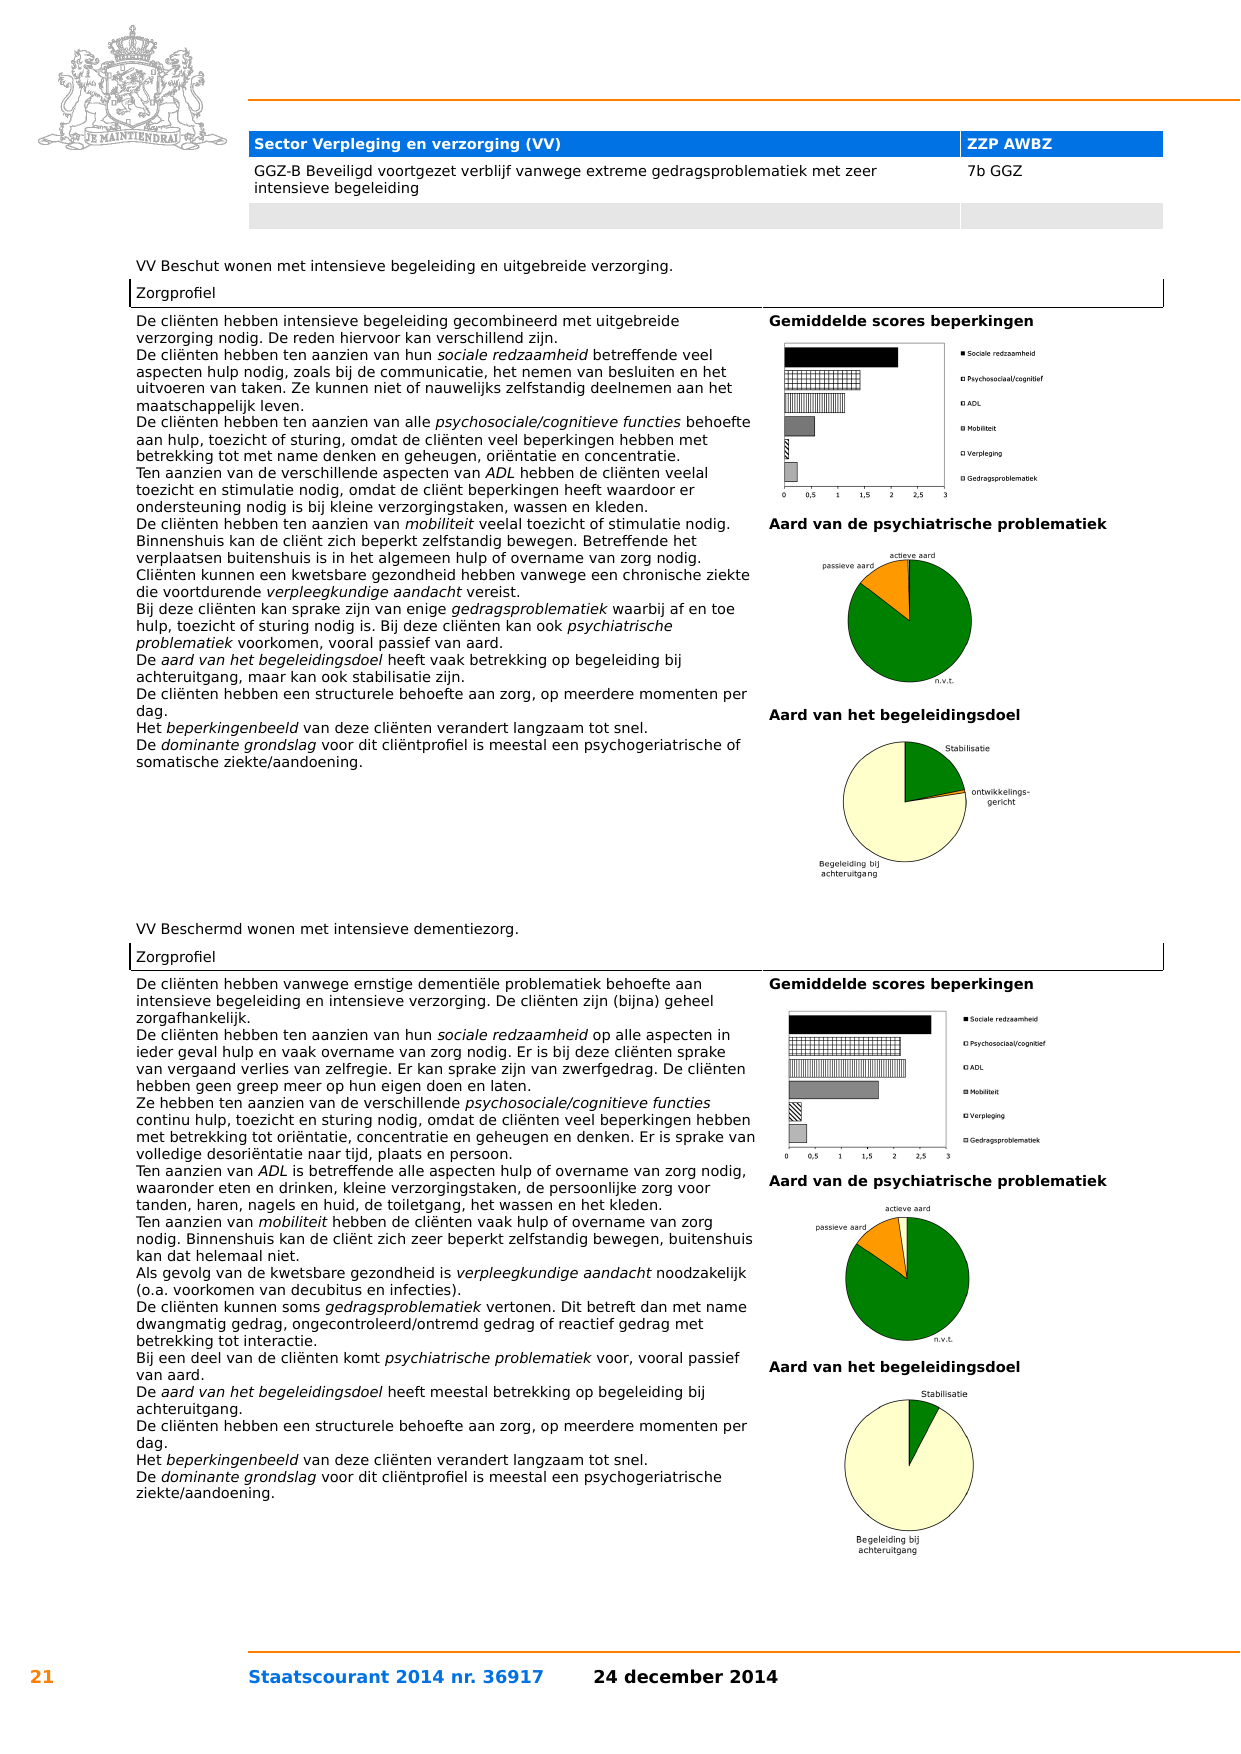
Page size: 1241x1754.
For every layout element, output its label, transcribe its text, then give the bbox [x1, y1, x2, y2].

table_cell Aard van de psychiatrische problematiek [763, 1169, 1163, 1195]
table_header VV Beschermd wonen met intensieve dementiezorg. [131, 917, 1163, 943]
table_cell [249, 203, 960, 229]
table_cell Gemiddelde scores beperkingen [763, 308, 1163, 334]
table_cell Zorgprofiel [131, 944, 1163, 970]
table_cell GGZ-B Beveiligd voortgezet verblijf vanwege extreme gedragsproblematiek met zeer intensieve begeleiding [249, 158, 960, 202]
table_cell [763, 999, 1163, 1168]
picture [768, 1003, 1065, 1163]
table_cell Aard van het begeleidingsdoel [763, 702, 1163, 729]
table_header Sector Verpleging en verzorging (VV) [249, 131, 960, 157]
table_cell Aard van de psychiatrische problematiek [763, 511, 1163, 537]
picture [38, 25, 227, 150]
table_header VV Beschut wonen met intensieve begeleiding en uitgebreide verzorging. [131, 253, 1163, 279]
table_cell [763, 730, 1163, 893]
table_cell Gemiddelde scores beperkingen [763, 971, 1163, 998]
picture [768, 1386, 1065, 1558]
table_cell [961, 203, 1163, 229]
picture [768, 543, 1065, 697]
picture [768, 734, 1065, 888]
table_header ZZP AWBZ [961, 131, 1163, 157]
table_cell De cliënten hebben intensieve begeleiding gecombineerd met uitgebreide verzorging nodig. De reden hiervoor kan verschillend zijn. De cliënten hebben ten aanzien van hun sociale redzaamheid betreffende veel aspecten hulp nodig, zoals bij de communicatie, het nemen van besluiten en het uitvoeren van taken. Ze kunnen niet of nauwelijks zelfstandig deelnemen aan het maatschappelijk leven. De cliënten hebben ten aanzien van alle psychosociale/cognitieve functies behoefte aan hulp, toezicht of sturing, omdat de cliënten veel beperkingen hebben met betrekking tot met name denken en geheugen, oriëntatie en concentratie. Ten aanzien van de verschillende aspecten van ADL hebben de cliënten veelal toezicht en stimulatie nodig, omdat de cliënt beperkingen heeft waardoor er ondersteuning nodig is bij kleine verzorgingstaken, wassen en kleden. De cliënten hebben ten aanzien van mobiliteit veelal toezicht of stimulatie nodig. Binnenshuis kan de cliënt zich beperkt zelfstandig bewegen. Betreffende het verplaatsen buitenshuis is in het algemeen hulp of overname van zorg nodig. Cliënten kunnen een kwetsbare gezondheid hebben vanwege een chronische ziekte die voortdurende verpleegkundige aandacht vereist. Bij deze cliënten kan sprake zijn van enige gedragsproblematiek waarbij af en toe hulp, toezicht of sturing nodig is. Bij deze cliënten kan ook psychiatrische problematiek voorkomen, vooral passief van aard. De aard van het begeleidingsdoel heeft vaak betrekking op begeleiding bij achteruitgang, maar kan ook stabilisatie zijn. De cliënten hebben een structurele behoefte aan zorg, op meerdere momenten per dag. Het beperkingenbeeld van deze cliënten verandert langzaam tot snel. De dominante grondslag voor dit cliëntprofiel is meestal een psychogeriatrische of somatische ziekte/aandoening. [131, 308, 762, 893]
table_cell Aard van het begeleidingsdoel [763, 1354, 1163, 1380]
table_cell Zorgprofiel [131, 280, 1163, 307]
table_cell [763, 1196, 1163, 1353]
table_cell 7b GGZ [961, 158, 1163, 202]
table_cell [763, 335, 1163, 510]
table_cell [763, 538, 1163, 701]
picture [768, 1200, 1065, 1349]
table_cell De cliënten hebben vanwege ernstige dementiële problematiek behoefte aan intensieve begeleiding en intensieve verzorging. De cliënten zijn (bijna) geheel zorgafhankelijk. De cliënten hebben ten aanzien van hun sociale redzaamheid op alle aspecten in ieder geval hulp en vaak overname van zorg nodig. Er is bij deze cliënten sprake van vergaand verlies van zelfregie. Er kan sprake zijn van zwerfgedrag. De cliënten hebben geen greep meer op hun eigen doen en laten. Ze hebben ten aanzien van de verschillende psychosociale/cognitieve functies continu hulp, toezicht en sturing nodig, omdat de cliënten veel beperkingen hebben met betrekking tot oriëntatie, concentratie en geheugen en denken. Er is sprake van volledige desoriëntatie naar tijd, plaats en persoon. Ten aanzien van ADL is betreffende alle aspecten hulp of overname van zorg nodig, waaronder eten en drinken, kleine verzorgingstaken, de persoonlijke zorg voor tanden, haren, nagels en huid, de toiletgang, het wassen en het kleden. Ten aanzien van mobiliteit hebben de cliënten vaak hulp of overname van zorg nodig. Binnenshuis kan de cliënt zich zeer beperkt zelfstandig bewegen, buitenshuis kan dat helemaal niet. Als gevolg van de kwetsbare gezondheid is verpleegkundige aandacht noodzakelijk (o.a. voorkomen van decubitus en infecties). De cliënten kunnen soms gedragsproblematiek vertonen. Dit betreft dan met name dwangmatig gedrag, ongecontroleerd/ontremd gedrag of reactief gedrag met betrekking tot interactie. Bij een deel van de cliënten komt psychiatrische problematiek voor, vooral passief van aard. De aard van het begeleidingsdoel heeft meestal betrekking op begeleiding bij achteruitgang. De cliënten hebben een structurele behoefte aan zorg, op meerdere momenten per dag. Het beperkingenbeeld van deze cliënten verandert langzaam tot snel. De dominante grondslag voor dit cliëntprofiel is meestal een psychogeriatrische ziekte/aandoening. [131, 971, 762, 1562]
table_cell [763, 1381, 1163, 1562]
picture [768, 340, 1065, 506]
